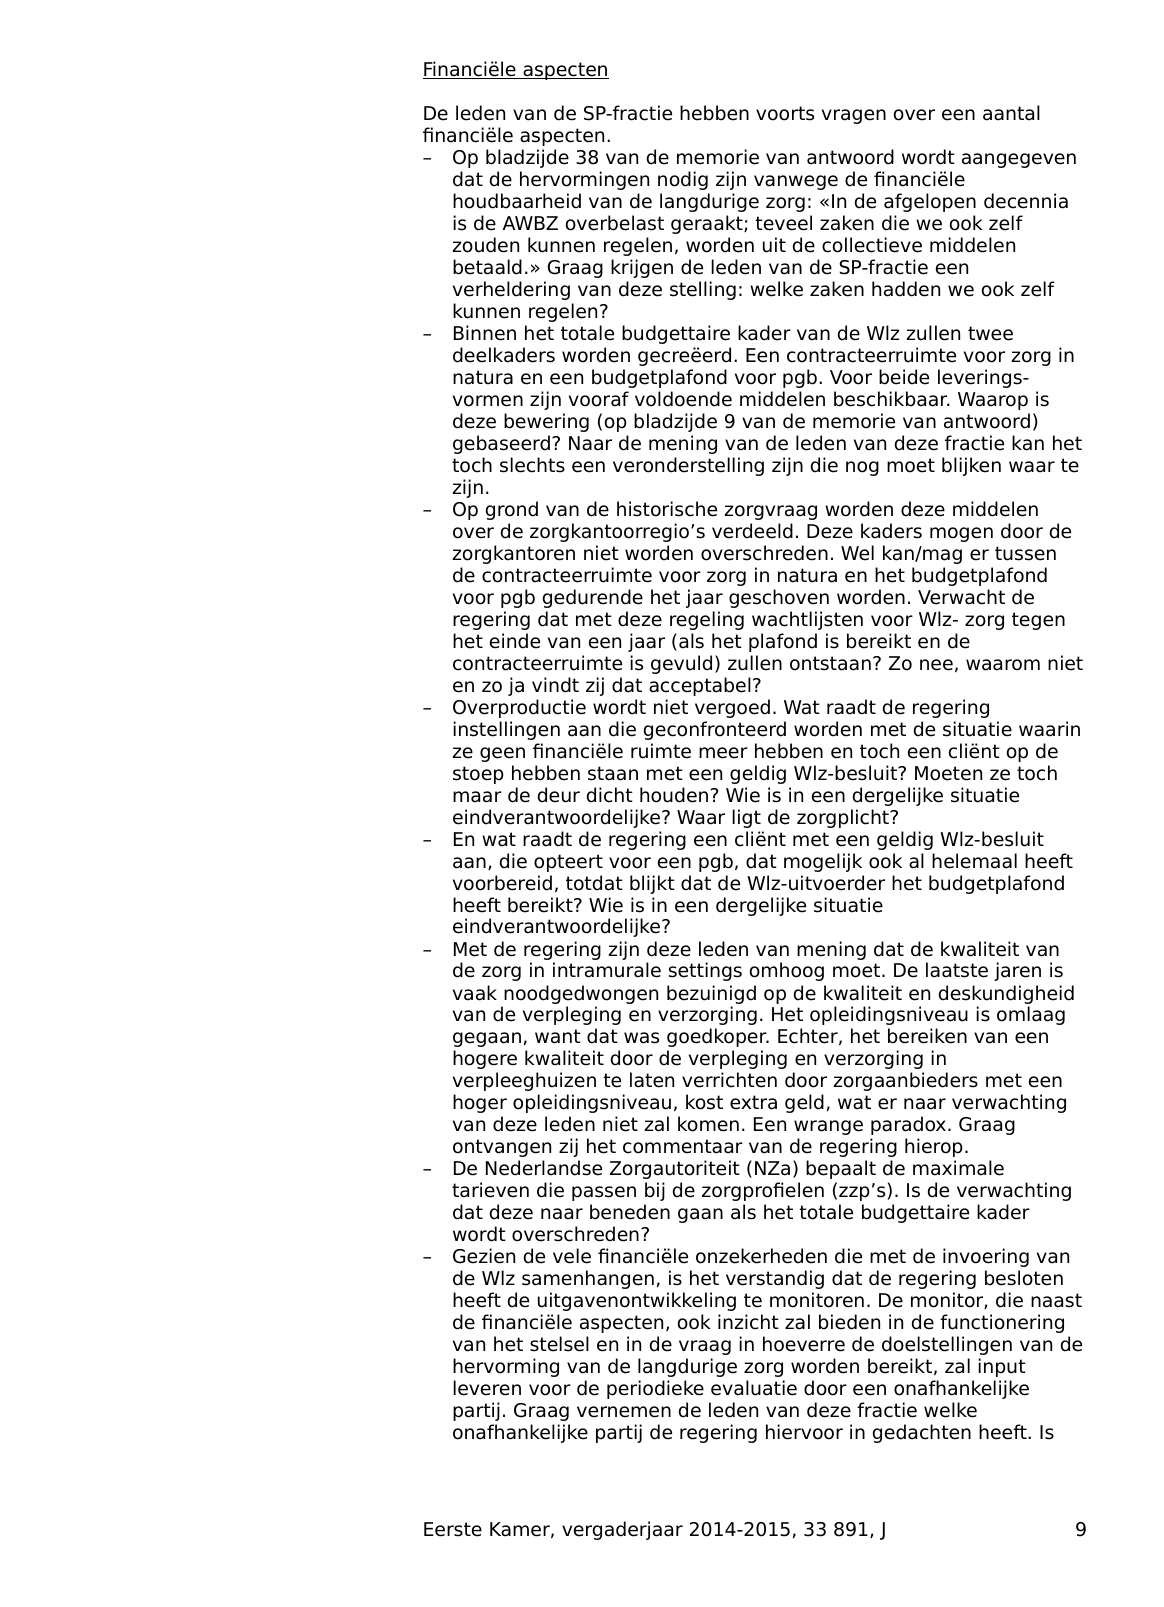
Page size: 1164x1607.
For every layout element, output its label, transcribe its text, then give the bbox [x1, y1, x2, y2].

text – Op grond van de historische zorgvraag worden deze middelen over de zorgkantoorregio’s verdeeld. Deze kaders mogen door de zorgkantoren niet worden overschreden. Wel kan/mag er tussen de contracteerruimte voor zorg in natura en het budgetplafond voor pgb gedurende het jaar geschoven worden. Verwacht de regering dat met deze regeling wachtlijsten voor Wlz- zorg tegen het einde van een jaar (als het plafond is bereikt en de contracteerruimte is gevuld) zullen ontstaan? Zo nee, waarom niet en zo ja vindt zij dat acceptabel? [422, 499, 1087, 697]
text – Overproductie wordt niet vergoed. Wat raadt de regering instellingen aan die geconfronteerd worden met de situatie waarin ze geen financiële ruimte meer hebben en toch een cliënt op de stoep hebben staan met een geldig Wlz-besluit? Moeten ze toch maar de deur dicht houden? Wie is in een dergelijke situatie eindverantwoordelijke? Waar ligt de zorgplicht? [422, 697, 1087, 828]
text – Op bladzijde 38 van de memorie van antwoord wordt aangegeven dat de hervormingen nodig zijn vanwege de financiële houdbaarheid van de langdurige zorg: «In de afgelopen decennia is de AWBZ overbelast geraakt; teveel zaken die we ook zelf zouden kunnen regelen, worden uit de collectieve middelen betaald.» Graag krijgen de leden van de SP-fractie een verheldering van deze stelling: welke zaken hadden we ook zelf kunnen regelen? [422, 147, 1087, 323]
text – De Nederlandse Zorgautoriteit (NZa) bepaalt de maximale tarieven die passen bij de zorgprofielen (zzp’s). Is de verwachting dat deze naar beneden gaan als het totale budgettaire kader wordt overschreden? [422, 1158, 1087, 1246]
text – Met de regering zijn deze leden van mening dat de kwaliteit van de zorg in intramurale settings omhoog moet. De laatste jaren is vaak noodgedwongen bezuinigd op de kwaliteit en deskundigheid van de verpleging en verzorging. Het opleidingsniveau is omlaag gegaan, want dat was goedkoper. Echter, het bereiken van een hogere kwaliteit door de verpleging en verzorging in verpleeghuizen te laten verrichten door zorgaanbieders met een hoger opleidingsniveau, kost extra geld, wat er naar verwachting van deze leden niet zal komen. Een wrange paradox. Graag ontvangen zij het commentaar van de regering hierop. [422, 938, 1087, 1158]
subtitle Financiële aspecten [422, 59, 1087, 81]
text De leden van de SP-fractie hebben voorts vragen over een aantal financiële aspecten. [422, 103, 1087, 147]
text – Gezien de vele financiële onzekerheden die met de invoering van de Wlz samenhangen, is het verstandig dat de regering besloten heeft de uitgavenontwikkeling te monitoren. De monitor, die naast de financiële aspecten, ook inzicht zal bieden in de functionering van het stelsel en in de vraag in hoeverre de doelstellingen van de hervorming van de langdurige zorg worden bereikt, zal input leveren voor de periodieke evaluatie door een onafhankelijke partij. Graag vernemen de leden van deze fractie welke onafhankelijke partij de regering hiervoor in gedachten heeft. Is [422, 1246, 1087, 1444]
text – Binnen het totale budgettaire kader van de Wlz zullen twee deelkaders worden gecreëerd. Een contracteerruimte voor zorg in natura en een budgetplafond voor pgb. Voor beide leverings-vormen zijn vooraf voldoende middelen beschikbaar. Waarop is deze bewering (op bladzijde 9 van de memorie van antwoord) gebaseerd? Naar de mening van de leden van deze fractie kan het toch slechts een veronderstelling zijn die nog moet blijken waar te zijn. [422, 323, 1087, 499]
text – En wat raadt de regering een cliënt met een geldig Wlz-besluit aan, die opteert voor een pgb, dat mogelijk ook al helemaal heeft voorbereid, totdat blijkt dat de Wlz-uitvoerder het budgetplafond heeft bereikt? Wie is in een dergelijke situatie eindverantwoordelijke? [422, 828, 1087, 938]
